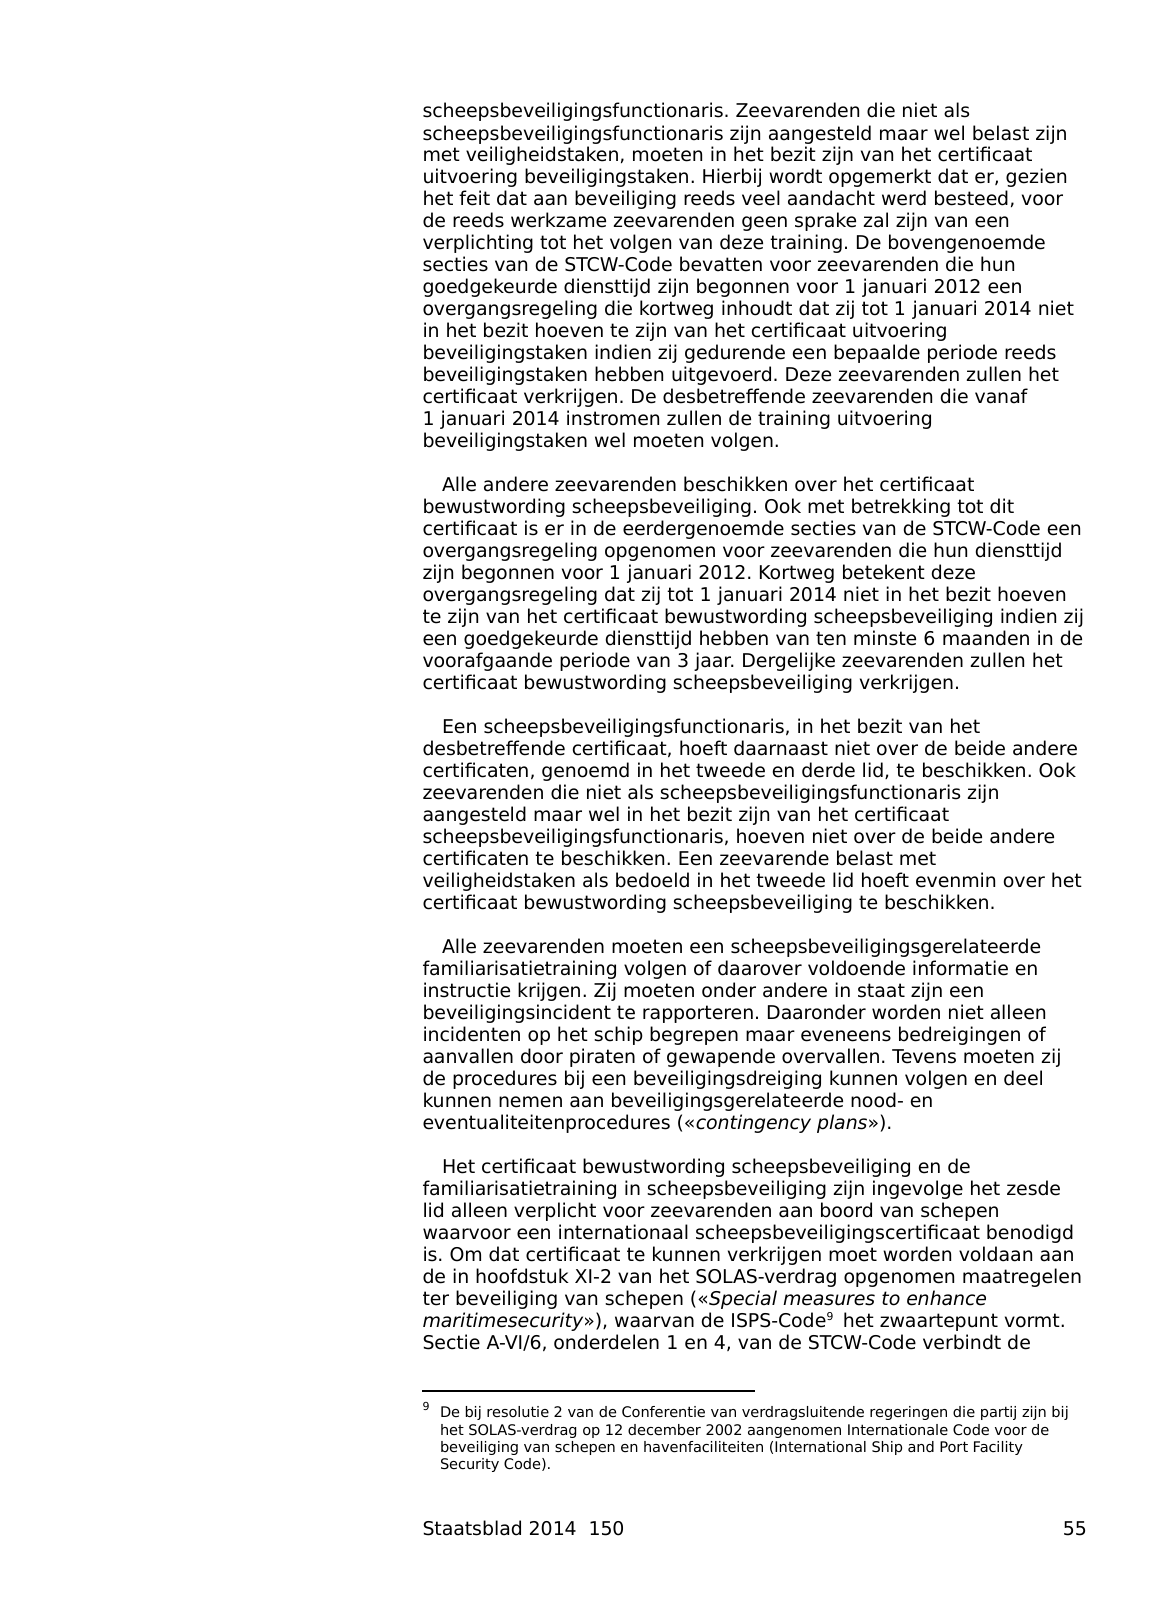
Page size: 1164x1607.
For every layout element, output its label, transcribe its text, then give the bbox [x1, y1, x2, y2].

text De bij resolutie 2 van de Conferentie van verdragsluitende regeringen die partij zijn bij het SOLAS-verdrag op 12 december 2002 aangenomen Internationale Code voor de beveiliging van schepen en havenfaciliteiten (International Ship and Port Facility Security Code). [422, 1400, 1087, 1473]
text Alle andere zeevarenden beschikken over het certificaat bewustwording scheepsbeveiliging. Ook met betrekking tot dit certificaat is er in de eerdergenoemde secties van de STCW-Code een overgangsregeling opgenomen voor zeevarenden die hun diensttijd zijn begonnen voor 1 januari 2012. Kortweg betekent deze overgangsregeling dat zij tot 1 januari 2014 niet in het bezit hoeven te zijn van het certificaat bewustwording scheepsbeveiliging indien zij een goedgekeurde diensttijd hebben van ten minste 6 maanden in de voorafgaande periode van 3 jaar. Dergelijke zeevarenden zullen het certificaat bewustwording scheepsbeveiliging verkrijgen. [422, 474, 1087, 694]
text scheepsbeveiligingsfunctionaris. Zeevarenden die niet als scheepsbeveiligingsfunctionaris zijn aangesteld maar wel belast zijn met veiligheidstaken, moeten in het bezit zijn van het certificaat uitvoering beveiligingstaken. Hierbij wordt opgemerkt dat er, gezien het feit dat aan beveiliging reeds veel aandacht werd besteed, voor de reeds werkzame zeevarenden geen sprake zal zijn van een verplichting tot het volgen van deze training. De bovengenoemde secties van de STCW-Code bevatten voor zeevarenden die hun goedgekeurde diensttijd zijn begonnen voor 1 januari 2012 een overgangsregeling die kortweg inhoudt dat zij tot 1 januari 2014 niet in het bezit hoeven te zijn van het certificaat uitvoering beveiligingstaken indien zij gedurende een bepaalde periode reeds beveiligingstaken hebben uitgevoerd. Deze zeevarenden zullen het certificaat verkrijgen. De desbetreffende zeevarenden die vanaf 1 januari 2014 instromen zullen de training uitvoering beveiligingstaken wel moeten volgen. [422, 100, 1087, 452]
text Alle zeevarenden moeten een scheepsbeveiligingsgerelateerde familiarisatietraining volgen of daarover voldoende informatie en instructie krijgen. Zij moeten onder andere in staat zijn een beveiligingsincident te rapporteren. Daaronder worden niet alleen incidenten op het schip begrepen maar eveneens bedreigingen of aanvallen door piraten of gewapende overvallen. Tevens moeten zij de procedures bij een beveiligingsdreiging kunnen volgen en deel kunnen nemen aan beveiligingsgerelateerde nood- en eventualiteitenprocedures («contingency plans»). [422, 936, 1087, 1134]
text Het certificaat bewustwording scheepsbeveiliging en de familiarisatietraining in scheepsbeveiliging zijn ingevolge het zesde lid alleen verplicht voor zeevarenden aan boord van schepen waarvoor een internationaal scheepsbeveiligingscertificaat benodigd is. Om dat certificaat te kunnen verkrijgen moet worden voldaan aan de in hoofdstuk XI-2 van het SOLAS-verdrag opgenomen maatregelen ter beveiliging van schepen («Special measures to enhance maritimesecurity»), waarvan de ISPS-Code het zwaartepunt vormt. Sectie A-VI/6, onderdelen 1 en 4, van de STCW-Code verbindt de [422, 1156, 1087, 1354]
text Een scheepsbeveiligingsfunctionaris, in het bezit van het desbetreffende certificaat, hoeft daarnaast niet over de beide andere certificaten, genoemd in het tweede en derde lid, te beschikken. Ook zeevarenden die niet als scheepsbeveiligingsfunctionaris zijn aangesteld maar wel in het bezit zijn van het certificaat scheepsbeveiligingsfunctionaris, hoeven niet over de beide andere certificaten te beschikken. Een zeevarende belast met veiligheidstaken als bedoeld in het tweede lid hoeft evenmin over het certificaat bewustwording scheepsbeveiliging te beschikken. [422, 716, 1087, 914]
